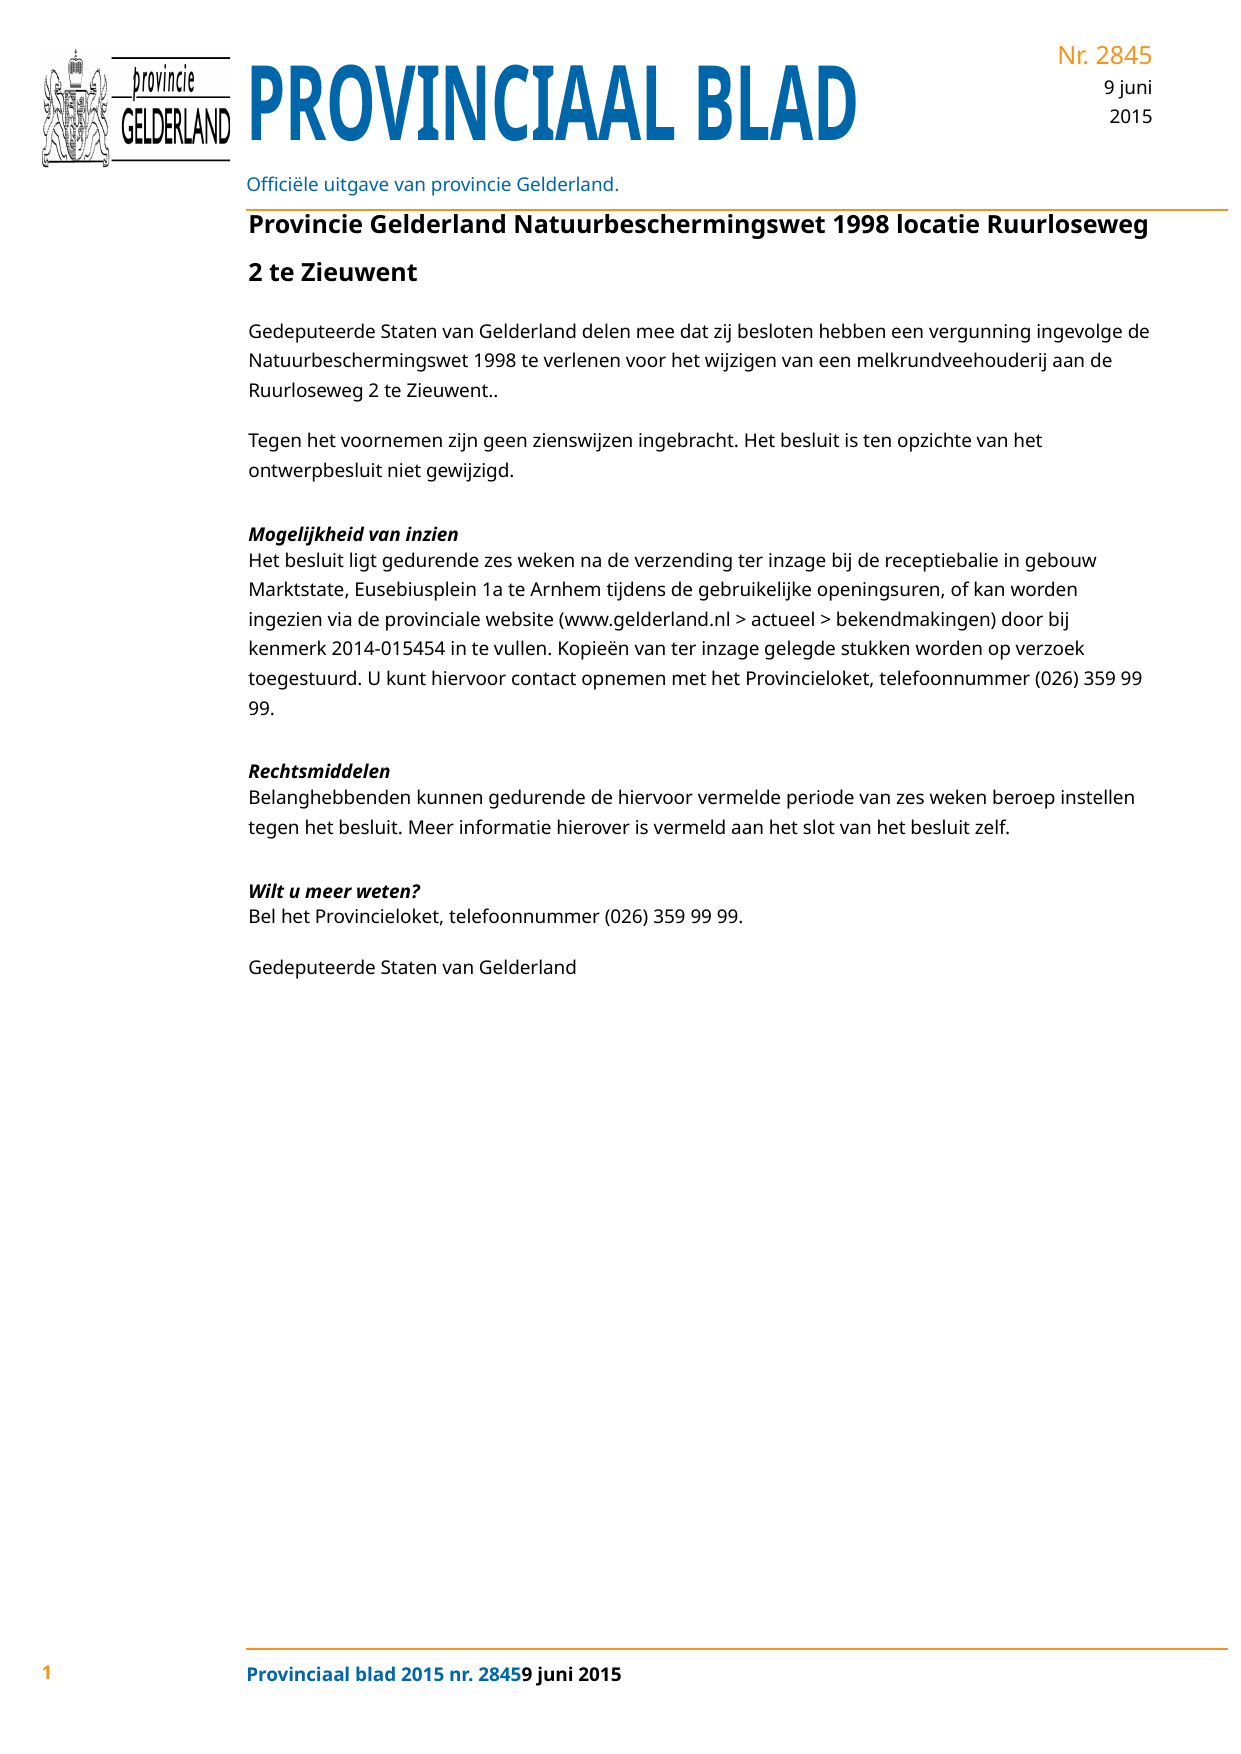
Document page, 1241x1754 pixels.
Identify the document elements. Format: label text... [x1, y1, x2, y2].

text Wilt u meer weten? [248, 878, 1152, 904]
text Mogelijkheid van inzien [248, 521, 1152, 547]
text Rechtsmiddelen [248, 759, 1152, 784]
text Gedeputeerde Staten van Gelderland [248, 954, 1152, 980]
picture [41, 47, 231, 172]
text Provincie Gelderland Natuurbeschermingswet 1998 locatie Ruurloseweg 2 te Zieuwent [248, 211, 1152, 288]
text Het besluit ligt gedurende zes weken na de verzending ter inzage bij de receptiebalie in gebouw Marktstate, Eusebiusplein 1a te Arnhem tijdens de gebruikelijke openingsuren, of kan worden ingezien via de provinciale website (www.gelderland.nl > actueel > bekendmakingen) door bij kenmerk 2014-015454 in te vullen. Kopieën van ter inzage gelegde stukken worden op verzoek toegestuurd. U kunt hiervoor contact opnemen met het Provincieloket, telefoonnummer (026) 359 99 99. [248, 547, 1152, 720]
text Gedeputeerde Staten van Gelderland delen mee dat zij besloten hebben een vergunning ingevolge de Natuurbeschermingswet 1998 te verlenen voor het wijzigen van een melkrundveehouderij aan de Ruurloseweg 2 te Zieuwent.. [248, 318, 1152, 403]
text Tegen het voornemen zijn geen zienswijzen ingebracht. Het besluit is ten opzichte van het ontwerpbesluit niet gewijzigd. [248, 427, 1152, 483]
text Belanghebbenden kunnen gedurende de hiervoor vermelde periode van zes weken beroep instellen tegen het besluit. Meer informatie hierover is vermeld aan het slot van het besluit zelf. [248, 784, 1152, 840]
text Bel het Provincieloket, telefoonnummer (026) 359 99 99. [248, 904, 1152, 929]
